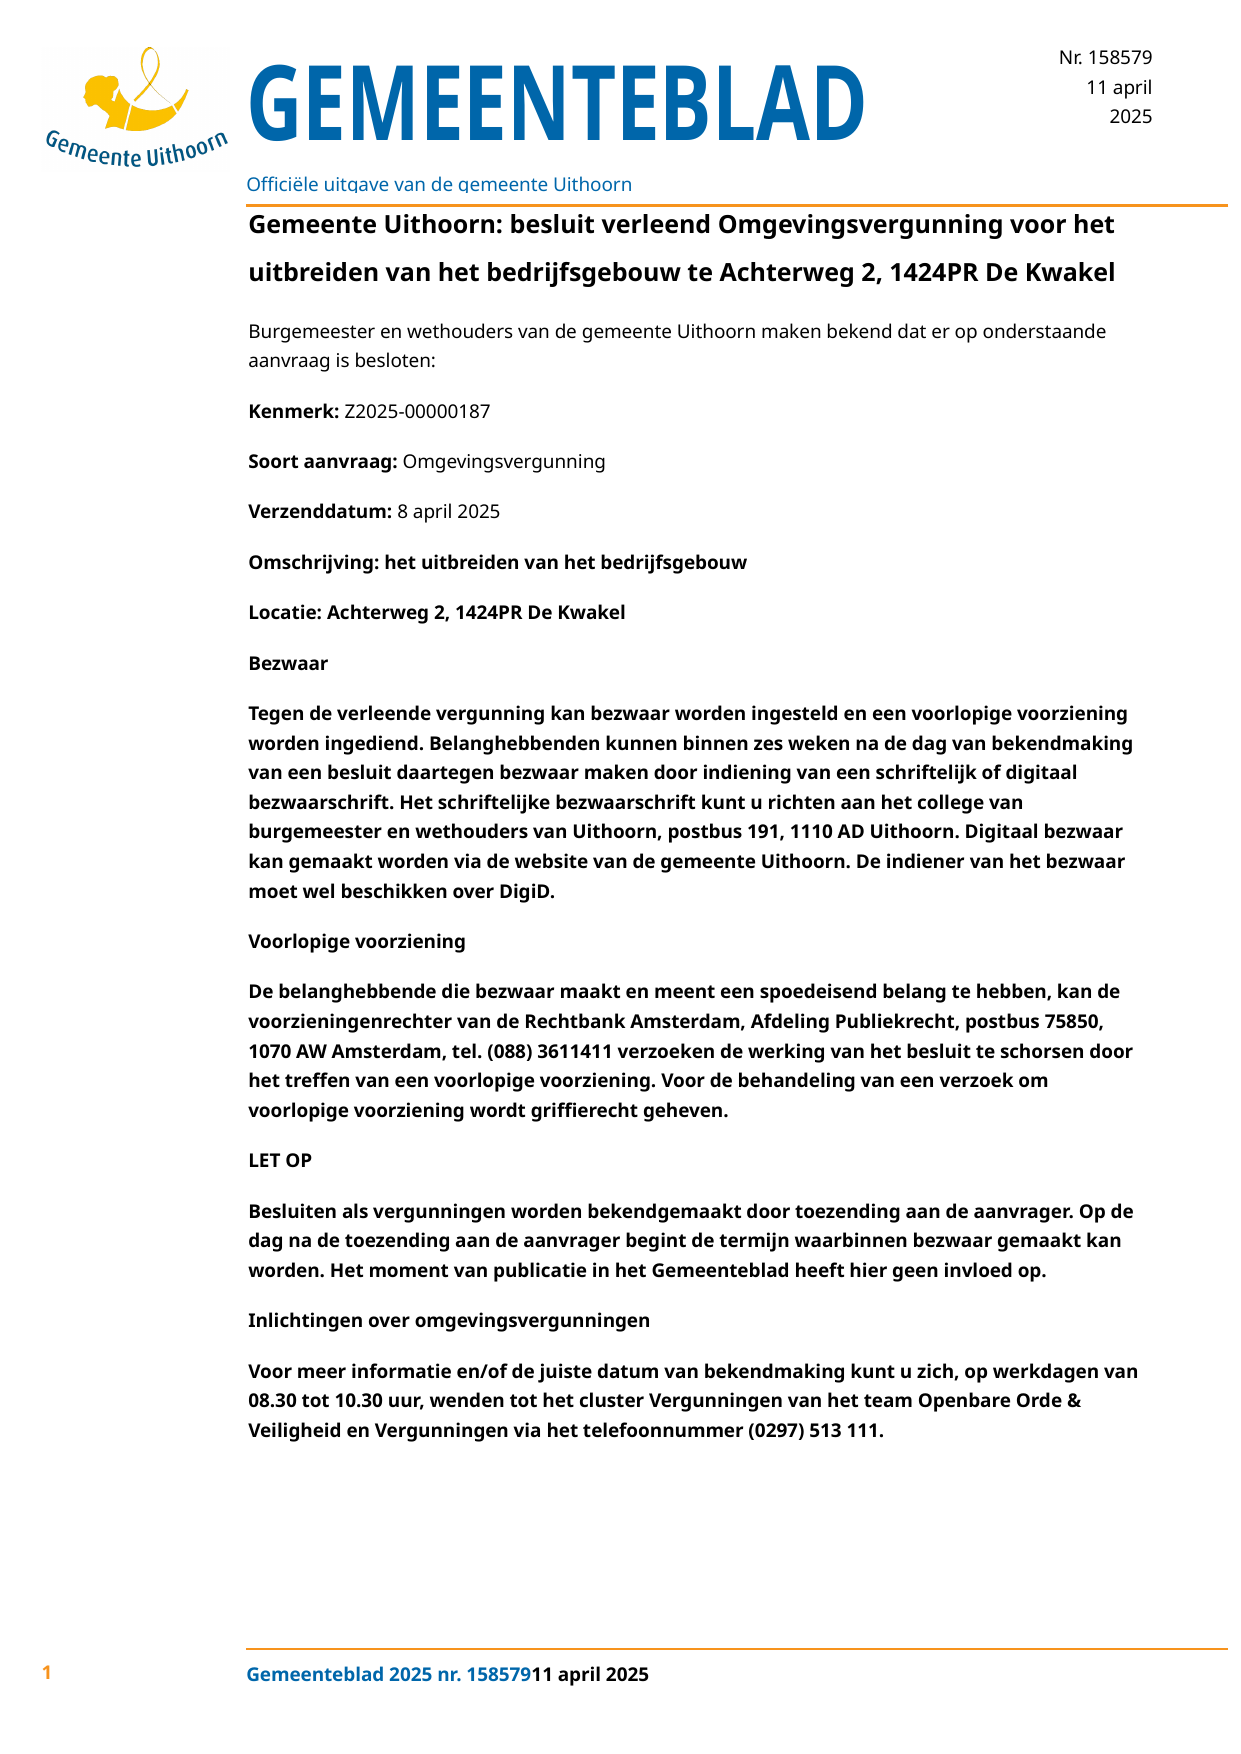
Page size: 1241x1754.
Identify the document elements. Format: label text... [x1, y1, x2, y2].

text Voorlopige voorziening [248, 928, 1152, 954]
text Bezwaar [248, 650, 1152, 676]
text Kenmerk: Z2025-00000187 [248, 398, 1152, 424]
text Gemeente Uithoorn: besluit verleend Omgevingsvergunning voor het uitbreiden van het bedrijfsgebouw te Achterweg 2, 1424PR De Kwakel [248, 207, 1152, 288]
text Locatie: Achterweg 2, 1424PR De Kwakel [248, 599, 1152, 625]
text Tegen de verleende vergunning kan bezwaar worden ingesteld en een voorlopige voorziening worden ingediend. Belanghebbenden kunnen binnen zes weken na de dag van bekendmaking van een besluit daartegen bezwaar maken door indiening van een schriftelijk of digitaal bezwaarschrift. Het schriftelijke bezwaarschrift kunt u richten aan het college van burgemeester en wethouders van Uithoorn, postbus 191, 1110 AD Uithoorn. Digitaal bezwaar kan gemaakt worden via de website van de gemeente Uithoorn. De indiener van het bezwaar moet wel beschikken over DigiD. [248, 700, 1152, 904]
picture [41, 47, 231, 172]
text Inlichtingen over omgevingsvergunningen [248, 1307, 1152, 1333]
text Voor meer informatie en/of de juiste datum van bekendmaking kunt u zich, op werkdagen van 08.30 tot 10.30 uur, wenden tot het cluster Vergunningen van het team Openbare Orde & Veiligheid en Vergunningen via het telefoonnummer (0297) 513 111. [248, 1358, 1152, 1443]
text LET OP [248, 1147, 1152, 1173]
text De belanghebbende die bezwaar maakt en meent een spoedeisend belang te hebben, kan de voorzieningenrechter van de Rechtbank Amsterdam, Afdeling Publiekrecht, postbus 75850, 1070 AW Amsterdam, tel. (088) 3611411 verzoeken de werking van het besluit te schorsen door het treffen van een voorlopige voorziening. Voor de behandeling van een verzoek om voorlopige voorziening wordt griffierecht geheven. [248, 979, 1152, 1123]
text Verzenddatum: 8 april 2025 [248, 499, 1152, 524]
text Besluiten als vergunningen worden bekendgemaakt door toezending aan de aanvrager. Op de dag na de toezending aan de aanvrager begint de termijn waarbinnen bezwaar gemaakt kan worden. Het moment van publicatie in het Gemeenteblad heeft hier geen invloed op. [248, 1198, 1152, 1283]
text Burgemeester en wethouders van de gemeente Uithoorn maken bekend dat er op onderstaande aanvraag is besloten: [248, 318, 1152, 373]
text Soort aanvraag: Omgevingsvergunning [248, 448, 1152, 474]
text Omschrijving: het uitbreiden van het bedrijfsgebouw [248, 549, 1152, 575]
